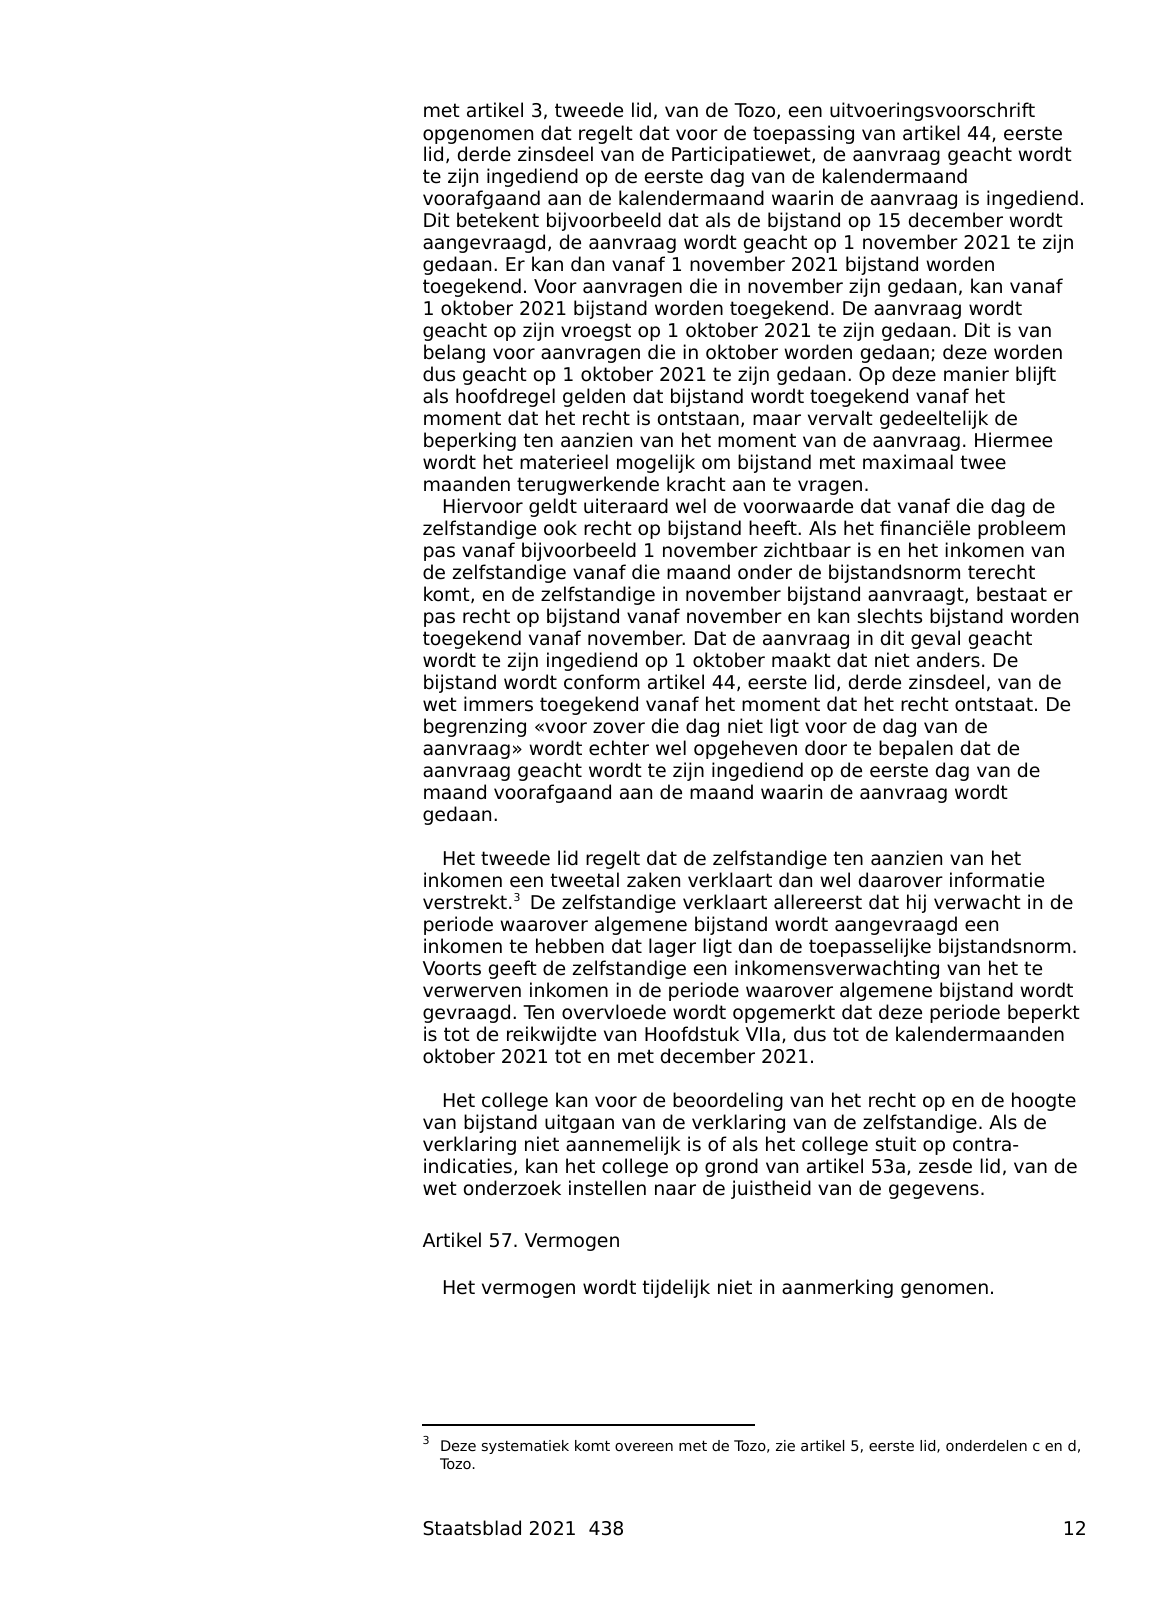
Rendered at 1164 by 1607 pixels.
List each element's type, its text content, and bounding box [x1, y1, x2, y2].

text Het tweede lid regelt dat de zelfstandige ten aanzien van het inkomen een tweetal zaken verklaart dan wel daarover informatie verstrekt. De zelfstandige verklaart allereerst dat hij verwacht in de periode waarover algemene bijstand wordt aangevraagd een inkomen te hebben dat lager ligt dan de toepasselijke bijstandsnorm. Voorts geeft de zelfstandige een inkomensverwachting van het te verwerven inkomen in de periode waarover algemene bijstand wordt gevraagd. Ten overvloede wordt opgemerkt dat deze periode beperkt is tot de reikwijdte van Hoofdstuk VIIa, dus tot de kalendermaanden oktober 2021 tot en met december 2021. [422, 848, 1087, 1068]
text Deze systematiek komt overeen met de Tozo, zie artikel 5, eerste lid, onderdelen c en d, Tozo. [422, 1434, 1087, 1473]
text Het vermogen wordt tijdelijk niet in aanmerking genomen. [422, 1277, 1087, 1299]
text met artikel 3, tweede lid, van de Tozo, een uitvoeringsvoorschrift opgenomen dat regelt dat voor de toepassing van artikel 44, eerste lid, derde zinsdeel van de Participatiewet, de aanvraag geacht wordt te zijn ingediend op de eerste dag van de kalendermaand voorafgaand aan de kalendermaand waarin de aanvraag is ingediend. Dit betekent bijvoorbeeld dat als de bijstand op 15 december wordt aangevraagd, de aanvraag wordt geacht op 1 november 2021 te zijn gedaan. Er kan dan vanaf 1 november 2021 bijstand worden toegekend. Voor aanvragen die in november zijn gedaan, kan vanaf 1 oktober 2021 bijstand worden toegekend. De aanvraag wordt geacht op zijn vroegst op 1 oktober 2021 te zijn gedaan. Dit is van belang voor aanvragen die in oktober worden gedaan; deze worden dus geacht op 1 oktober 2021 te zijn gedaan. Op deze manier blijft als hoofdregel gelden dat bijstand wordt toegekend vanaf het moment dat het recht is ontstaan, maar vervalt gedeeltelijk de beperking ten aanzien van het moment van de aanvraag. Hiermee wordt het materieel mogelijk om bijstand met maximaal twee maanden terugwerkende kracht aan te vragen. [422, 100, 1087, 496]
text Het college kan voor de beoordeling van het recht op en de hoogte van bijstand uitgaan van de verklaring van de zelfstandige. Als de verklaring niet aannemelijk is of als het college stuit op contra-indicaties, kan het college op grond van artikel 53a, zesde lid, van de wet onderzoek instellen naar de juistheid van de gegevens. [422, 1090, 1087, 1200]
subtitle Artikel 57. Vermogen [422, 1230, 1087, 1252]
text Hiervoor geldt uiteraard wel de voorwaarde dat vanaf die dag de zelfstandige ook recht op bijstand heeft. Als het financiële probleem pas vanaf bijvoorbeeld 1 november zichtbaar is en het inkomen van de zelfstandige vanaf die maand onder de bijstandsnorm terecht komt, en de zelfstandige in november bijstand aanvraagt, bestaat er pas recht op bijstand vanaf november en kan slechts bijstand worden toegekend vanaf november. Dat de aanvraag in dit geval geacht wordt te zijn ingediend op 1 oktober maakt dat niet anders. De bijstand wordt conform artikel 44, eerste lid, derde zinsdeel, van de wet immers toegekend vanaf het moment dat het recht ontstaat. De begrenzing «voor zover die dag niet ligt voor de dag van de aanvraag» wordt echter wel opgeheven door te bepalen dat de aanvraag geacht wordt te zijn ingediend op de eerste dag van de maand voorafgaand aan de maand waarin de aanvraag wordt gedaan. [422, 496, 1087, 826]
